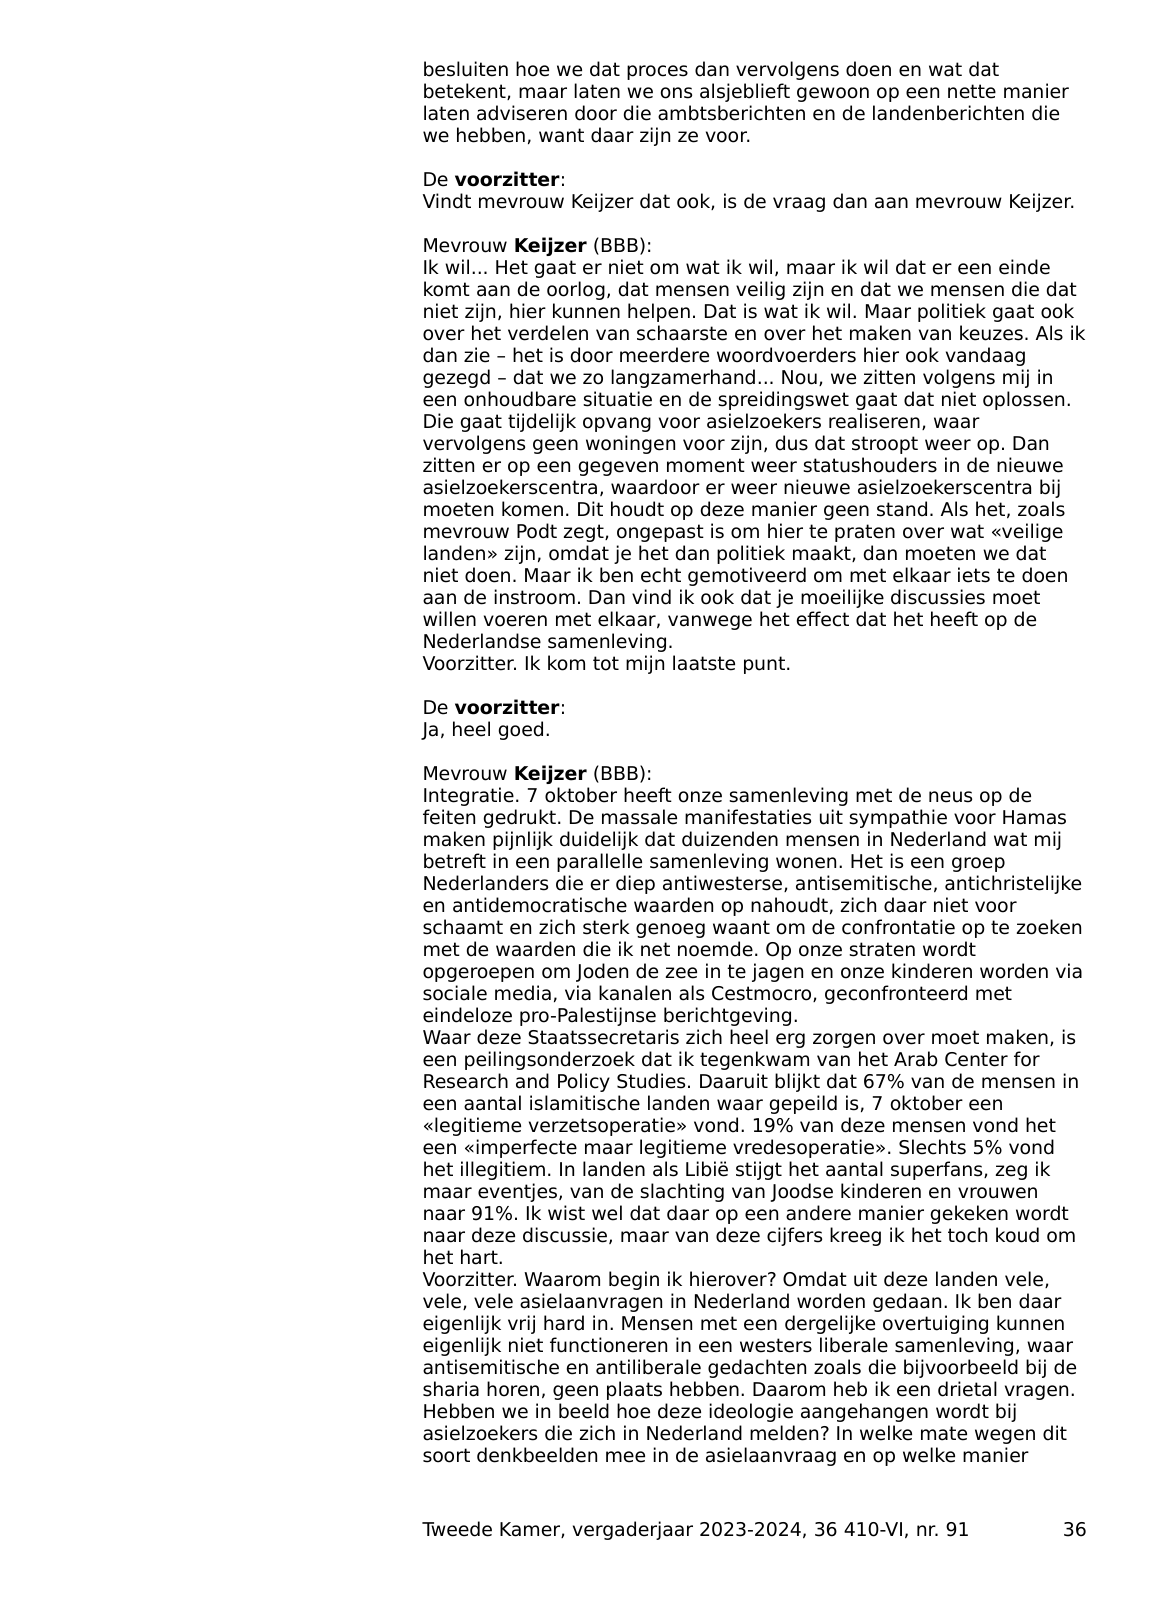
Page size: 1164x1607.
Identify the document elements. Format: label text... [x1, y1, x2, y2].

text Integratie. 7 oktober heeft onze samenleving met de neus op de feiten gedrukt. De massale manifestaties uit sympathie voor Hamas maken pijnlijk duidelijk dat duizenden mensen in Nederland wat mij betreft in een parallelle samenleving wonen. Het is een groep Nederlanders die er diep antiwesterse, antisemitische, antichristelijke en antidemocratische waarden op nahoudt, zich daar niet voor schaamt en zich sterk genoeg waant om de confrontatie op te zoeken met de waarden die ik net noemde. Op onze straten wordt opgeroepen om Joden de zee in te jagen en onze kinderen worden via sociale media, via kanalen als Cestmocro, geconfronteerd met eindeloze pro-Palestijnse berichtgeving. [422, 785, 1087, 1027]
text Mevrouw Keijzer (BBB): [422, 235, 1087, 257]
text Vindt mevrouw Keijzer dat ook, is de vraag dan aan mevrouw Keijzer. [422, 191, 1087, 213]
text De voorzitter: [422, 697, 1087, 719]
text De voorzitter: [422, 169, 1087, 191]
text Waar deze Staatssecretaris zich heel erg zorgen over moet maken, is een peilingsonderzoek dat ik tegenkwam van het Arab Center for Research and Policy Studies. Daaruit blijkt dat 67% van de mensen in een aantal islamitische landen waar gepeild is, 7 oktober een «legitieme verzetsoperatie» vond. 19% van deze mensen vond het een «imperfecte maar legitieme vredesoperatie». Slechts 5% vond het illegitiem. In landen als Libië stijgt het aantal superfans, zeg ik maar eventjes, van de slachting van Joodse kinderen en vrouwen naar 91%. Ik wist wel dat daar op een andere manier gekeken wordt naar deze discussie, maar van deze cijfers kreeg ik het toch koud om het hart. [422, 1027, 1087, 1269]
text besluiten hoe we dat proces dan vervolgens doen en wat dat betekent, maar laten we ons alsjeblieft gewoon op een nette manier laten adviseren door die ambtsberichten en de landenberichten die we hebben, want daar zijn ze voor. [422, 59, 1087, 147]
text Mevrouw Keijzer (BBB): [422, 763, 1087, 785]
text Voorzitter. Waarom begin ik hierover? Omdat uit deze landen vele, vele, vele asielaanvragen in Nederland worden gedaan. Ik ben daar eigenlijk vrij hard in. Mensen met een dergelijke overtuiging kunnen eigenlijk niet functioneren in een westers liberale samenleving, waar antisemitische en antiliberale gedachten zoals die bijvoorbeeld bij de sharia horen, geen plaats hebben. Daarom heb ik een drietal vragen. Hebben we in beeld hoe deze ideologie aangehangen wordt bij asielzoekers die zich in Nederland melden? In welke mate wegen dit soort denkbeelden mee in de asielaanvraag en op welke manier [422, 1269, 1087, 1467]
text Ja, heel goed. [422, 719, 1087, 741]
text Ik wil... Het gaat er niet om wat ik wil, maar ik wil dat er een einde komt aan de oorlog, dat mensen veilig zijn en dat we mensen die dat niet zijn, hier kunnen helpen. Dat is wat ik wil. Maar politiek gaat ook over het verdelen van schaarste en over het maken van keuzes. Als ik dan zie – het is door meerdere woordvoerders hier ook vandaag gezegd – dat we zo langzamerhand... Nou, we zitten volgens mij in een onhoudbare situatie en de spreidingswet gaat dat niet oplossen. Die gaat tijdelijk opvang voor asielzoekers realiseren, waar vervolgens geen woningen voor zijn, dus dat stroopt weer op. Dan zitten er op een gegeven moment weer statushouders in de nieuwe asielzoekerscentra, waardoor er weer nieuwe asielzoekerscentra bij moeten komen. Dit houdt op deze manier geen stand. Als het, zoals mevrouw Podt zegt, ongepast is om hier te praten over wat «veilige landen» zijn, omdat je het dan politiek maakt, dan moeten we dat niet doen. Maar ik ben echt gemotiveerd om met elkaar iets te doen aan de instroom. Dan vind ik ook dat je moeilijke discussies moet willen voeren met elkaar, vanwege het effect dat het heeft op de Nederlandse samenleving. [422, 257, 1087, 653]
text Voorzitter. Ik kom tot mijn laatste punt. [422, 653, 1087, 675]
